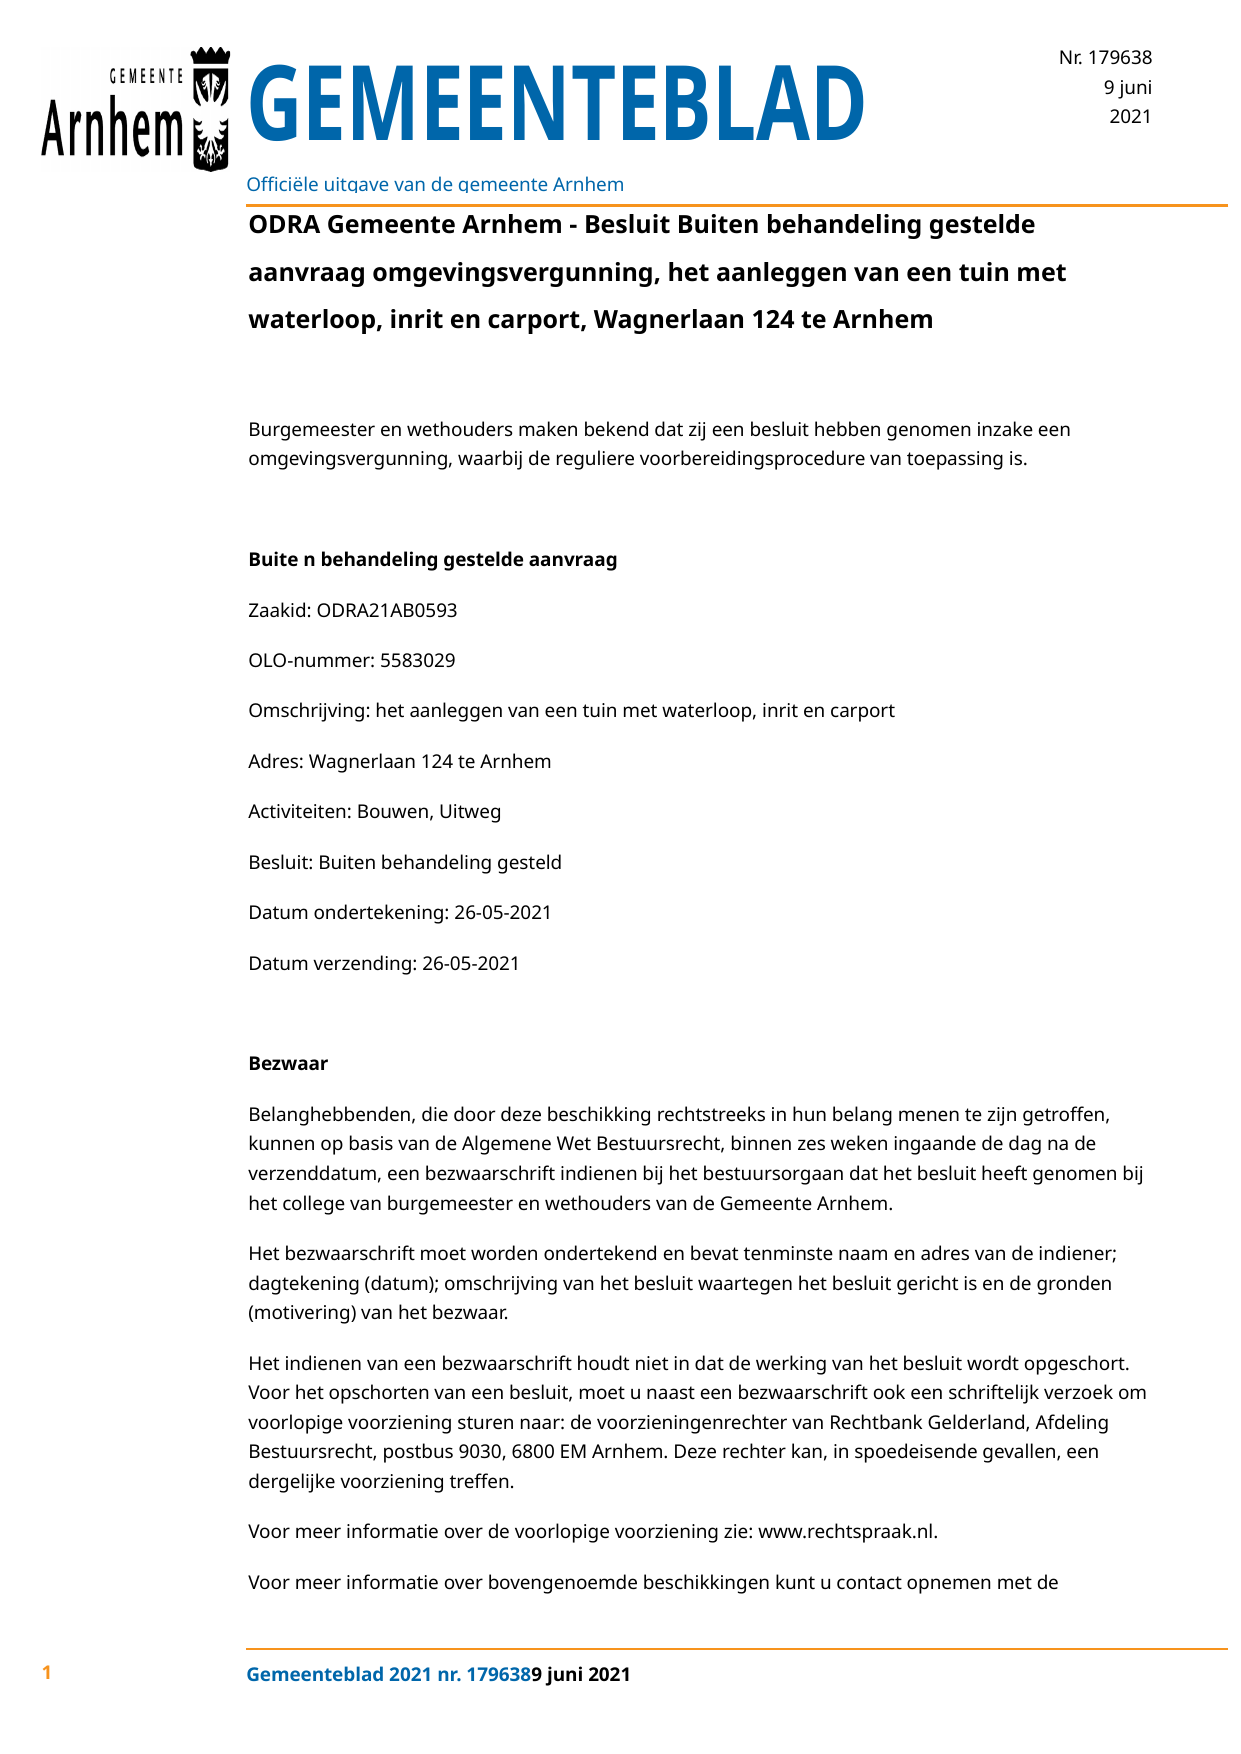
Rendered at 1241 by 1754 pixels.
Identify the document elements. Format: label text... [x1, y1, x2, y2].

text Voor meer informatie over bovengenoemde beschikkingen kunt u contact opnemen met de [248, 1569, 1152, 1594]
text Belanghebbenden, die door deze beschikking rechtstreeks in hun belang menen te zijn getroffen, kunnen op basis van de Algemene Wet Bestuursrecht, binnen zes weken ingaande de dag na de verzenddatum, een bezwaarschrift indienen bij het bestuursorgaan dat het besluit heeft genomen bij het college van burgemeester en wethouders van de Gemeente Arnhem. [248, 1101, 1152, 1215]
picture [41, 47, 231, 172]
text Zaakid: ODRA21AB0593 [248, 597, 1152, 622]
text Datum verzending: 26-05-2021 [248, 950, 1152, 975]
text Voor meer informatie over de voorlopige voorziening zie: www.rechtspraak.nl. [248, 1518, 1152, 1544]
text ODRA Gemeente Arnhem - Besluit Buiten behandeling gestelde aanvraag omgevingsvergunning, het aanleggen van een tuin met waterloop, inrit en carport, Wagnerlaan 124 te Arnhem [248, 207, 1152, 336]
text Bezwaar [248, 1051, 1152, 1076]
text Burgemeester en wethouders maken bekend dat zij een besluit hebben genomen inzake een omgevingsvergunning, waarbij de reguliere voorbereidingsprocedure van toepassing is. [248, 416, 1152, 471]
text Activiteiten: Bouwen, Uitweg [248, 798, 1152, 824]
text Datum ondertekening: 26-05-2021 [248, 899, 1152, 925]
text OLO-nummer: 5583029 [248, 647, 1152, 673]
text Buite n behandeling gestelde aanvraag [248, 546, 1152, 572]
text Het bezwaarschrift moet worden ondertekend en bevat tenminste naam en adres van de indiener; dagtekening (datum); omschrijving van het besluit waartegen het besluit gericht is en de gronden (motivering) van het bezwaar. [248, 1240, 1152, 1325]
text Adres: Wagnerlaan 124 te Arnhem [248, 748, 1152, 774]
text Besluit: Buiten behandeling gesteld [248, 849, 1152, 874]
text Het indienen van een bezwaarschrift houdt niet in dat de werking van het besluit wordt opgeschort. Voor het opschorten van een besluit, moet u naast een bezwaarschrift ook een schriftelijk verzoek om voorlopige voorziening sturen naar: de voorzieningenrechter van Rechtbank Gelderland, Afdeling Bestuursrecht, postbus 9030, 6800 EM Arnhem. Deze rechter kan, in spoedeisende gevallen, een dergelijke voorziening treffen. [248, 1350, 1152, 1494]
text Omschrijving: het aanleggen van een tuin met waterloop, inrit en carport [248, 698, 1152, 723]
